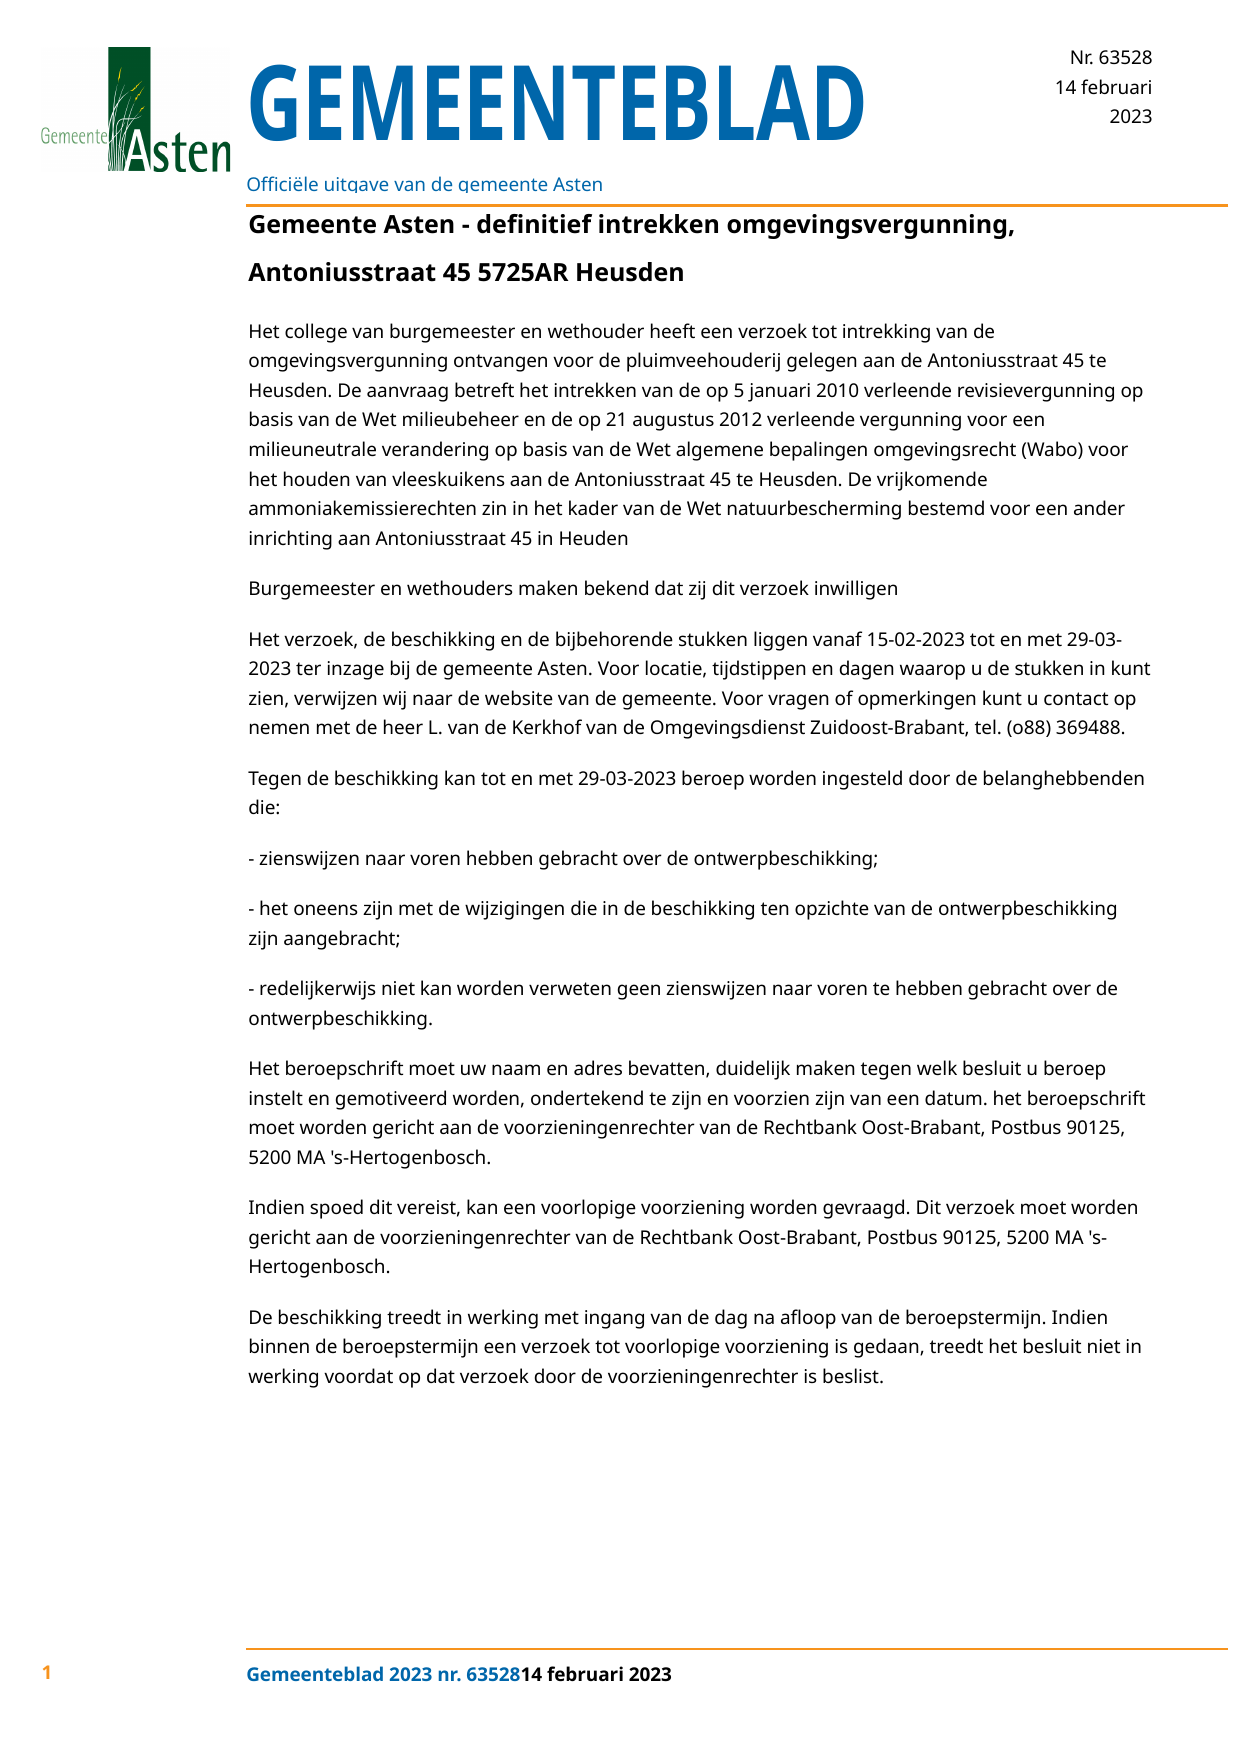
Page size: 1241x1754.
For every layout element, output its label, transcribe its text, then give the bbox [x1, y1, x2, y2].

text Indien spoed dit vereist, kan een voorlopige voorziening worden gevraagd. Dit verzoek moet worden gericht aan de voorzieningenrechter van de Rechtbank Oost-Brabant, Postbus 90125, 5200 MA 's-Hertogenbosch. [248, 1194, 1152, 1279]
text Burgemeester en wethouders maken bekend dat zij dit verzoek inwilligen [248, 575, 1152, 601]
text - zienswijzen naar voren hebben gebracht over de ontwerpbeschikking; [248, 845, 1152, 871]
text - het oneens zijn met de wijzigingen die in de beschikking ten opzichte van de ontwerpbeschikking zijn aangebracht; [248, 895, 1152, 951]
text - redelijkerwijs niet kan worden verweten geen zienswijzen naar voren te hebben gebracht over de ontwerpbeschikking. [248, 975, 1152, 1031]
text Het verzoek, de beschikking en de bijbehorende stukken liggen vanaf 15-02-2023 tot en met 29-03-2023 ter inzage bij de gemeente Asten. Voor locatie, tijdstippen en dagen waarop u de stukken in kunt zien, verwijzen wij naar de website van de gemeente. Voor vragen of opmerkingen kunt u contact op nemen met de heer L. van de Kerkhof van de Omgevingsdienst Zuidoost-Brabant, tel. (o88) 369488. [248, 626, 1152, 740]
text De beschikking treedt in werking met ingang van de dag na afloop van de beroepstermijn. Indien binnen de beroepstermijn een verzoek tot voorlopige voorziening is gedaan, treedt het besluit niet in werking voordat op dat verzoek door de voorzieningenrechter is beslist. [248, 1304, 1152, 1389]
text Het college van burgemeester en wethouder heeft een verzoek tot intrekking van de omgevingsvergunning ontvangen voor de pluimveehouderij gelegen aan de Antoniusstraat 45 te Heusden. De aanvraag betreft het intrekken van de op 5 januari 2010 verleende revisievergunning op basis van de Wet milieubeheer en de op 21 augustus 2012 verleende vergunning voor een milieuneutrale verandering op basis van de Wet algemene bepalingen omgevingsrecht (Wabo) voor het houden van vleeskuikens aan de Antoniusstraat 45 te Heusden. De vrijkomende ammoniakemissierechten zin in het kader van de Wet natuurbescherming bestemd voor een ander inrichting aan Antoniusstraat 45 in Heuden [248, 318, 1152, 551]
text Het beroepschrift moet uw naam en adres bevatten, duidelijk maken tegen welk besluit u beroep instelt en gemotiveerd worden, ondertekend te zijn en voorzien zijn van een datum. het beroepschrift moet worden gericht aan de voorzieningenrechter van de Rechtbank Oost-Brabant, Postbus 90125, 5200 MA 's-Hertogenbosch. [248, 1055, 1152, 1170]
text Tegen de beschikking kan tot en met 29-03-2023 beroep worden ingesteld door de belanghebbenden die: [248, 765, 1152, 820]
picture [41, 47, 231, 172]
text Gemeente Asten - definitief intrekken omgevingsvergunning, Antoniusstraat 45 5725AR Heusden [248, 207, 1152, 288]
